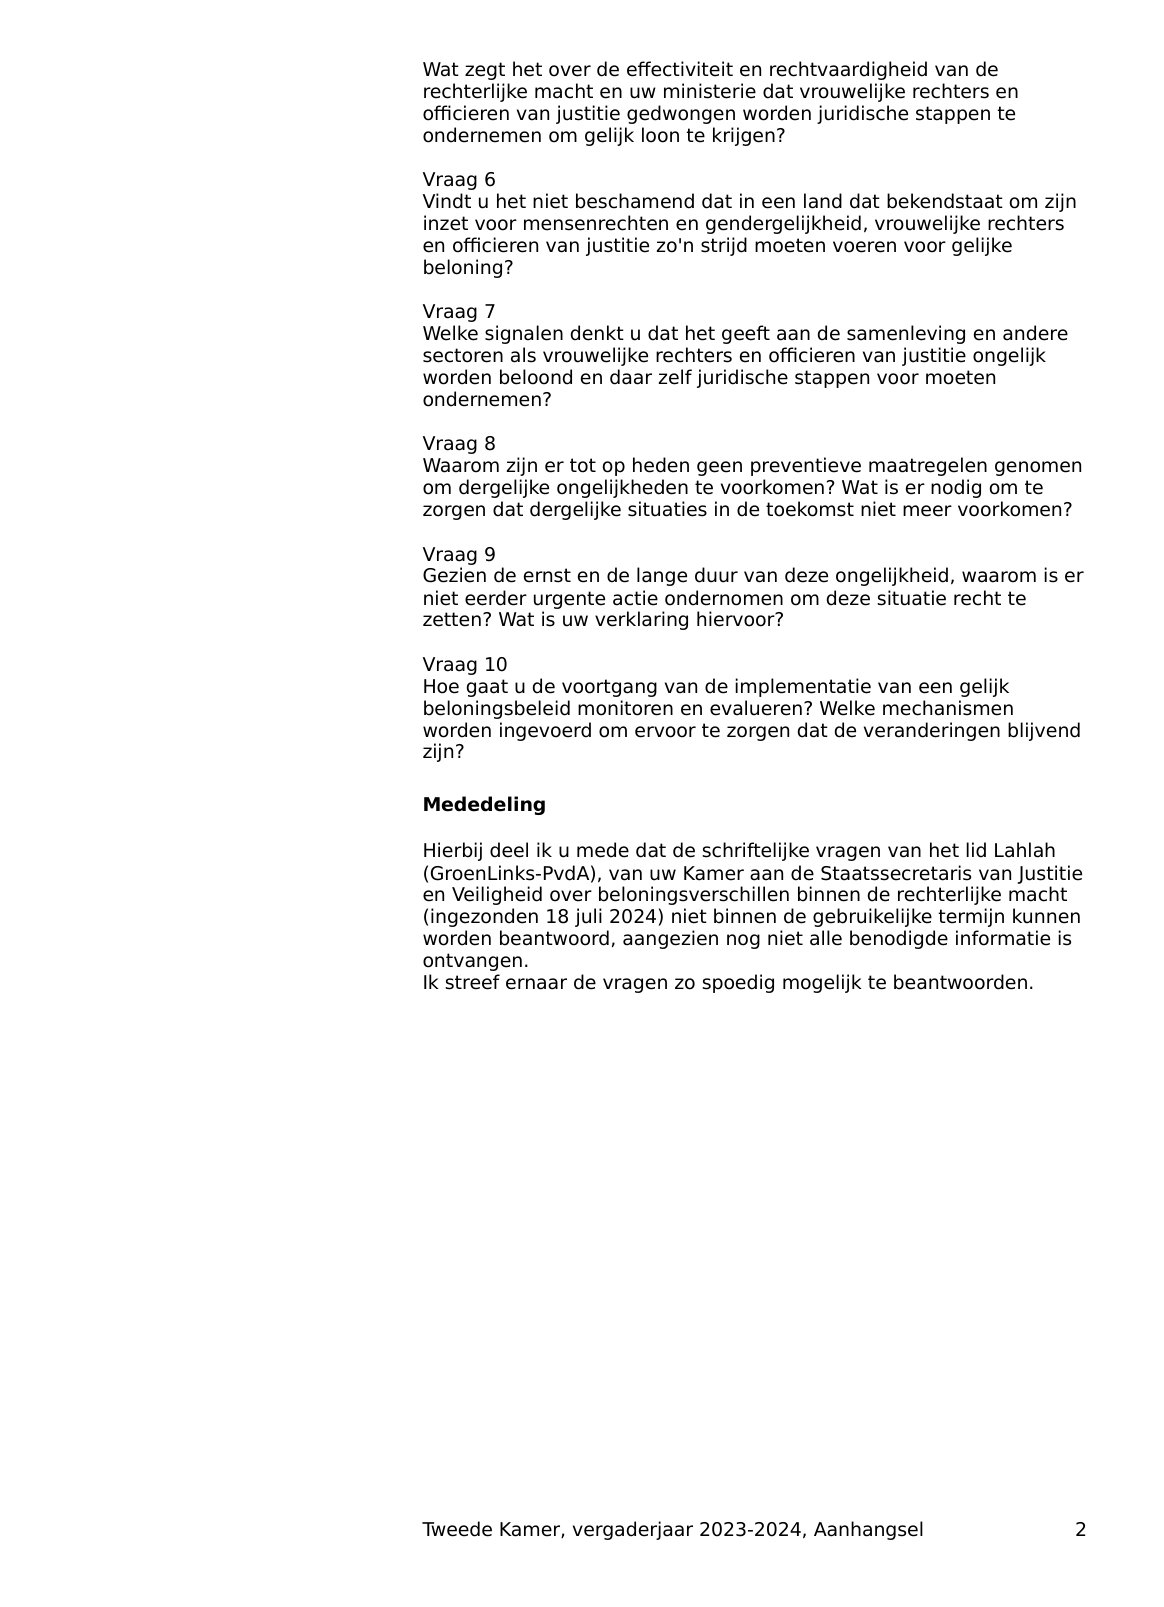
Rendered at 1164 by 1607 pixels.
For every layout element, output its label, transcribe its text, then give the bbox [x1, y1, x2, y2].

text Vraag 10 [422, 653, 1087, 676]
text Vraag 7 [422, 301, 1087, 323]
text Vraag 9 [422, 543, 1087, 565]
subtitle Mededeling [422, 793, 1087, 815]
text Gezien de ernst en de lange duur van deze ongelijkheid, waarom is er niet eerder urgente actie ondernomen om deze situatie recht te zetten? Wat is uw verklaring hiervoor? [422, 565, 1087, 631]
text Vraag 8 [422, 433, 1087, 455]
text Waarom zijn er tot op heden geen preventieve maatregelen genomen om dergelijke ongelijkheden te voorkomen? Wat is er nodig om te zorgen dat dergelijke situaties in de toekomst niet meer voorkomen? [422, 455, 1087, 521]
text Hierbij deel ik u mede dat de schriftelijke vragen van het lid Lahlah (GroenLinks-PvdA), van uw Kamer aan de Staatssecretaris van Justitie en Veiligheid over beloningsverschillen binnen de rechterlijke macht (ingezonden 18 juli 2024) niet binnen de gebruikelijke termijn kunnen worden beantwoord, aangezien nog niet alle benodigde informatie is ontvangen. [422, 840, 1087, 972]
text Ik streef ernaar de vragen zo spoedig mogelijk te beantwoorden. [422, 972, 1087, 994]
text Wat zegt het over de effectiviteit en rechtvaardigheid van de rechterlijke macht en uw ministerie dat vrouwelijke rechters en officieren van justitie gedwongen worden juridische stappen te ondernemen om gelijk loon te krijgen? [422, 59, 1087, 147]
text Vraag 6 [422, 169, 1087, 191]
text Hoe gaat u de voortgang van de implementatie van een gelijk beloningsbeleid monitoren en evalueren? Welke mechanismen worden ingevoerd om ervoor te zorgen dat de veranderingen blijvend zijn? [422, 676, 1087, 763]
text Vindt u het niet beschamend dat in een land dat bekendstaat om zijn inzet voor mensenrechten en gendergelijkheid, vrouwelijke rechters en officieren van justitie zo'n strijd moeten voeren voor gelijke beloning? [422, 191, 1087, 279]
text Welke signalen denkt u dat het geeft aan de samenleving en andere sectoren als vrouwelijke rechters en officieren van justitie ongelijk worden beloond en daar zelf juridische stappen voor moeten ondernemen? [422, 323, 1087, 411]
